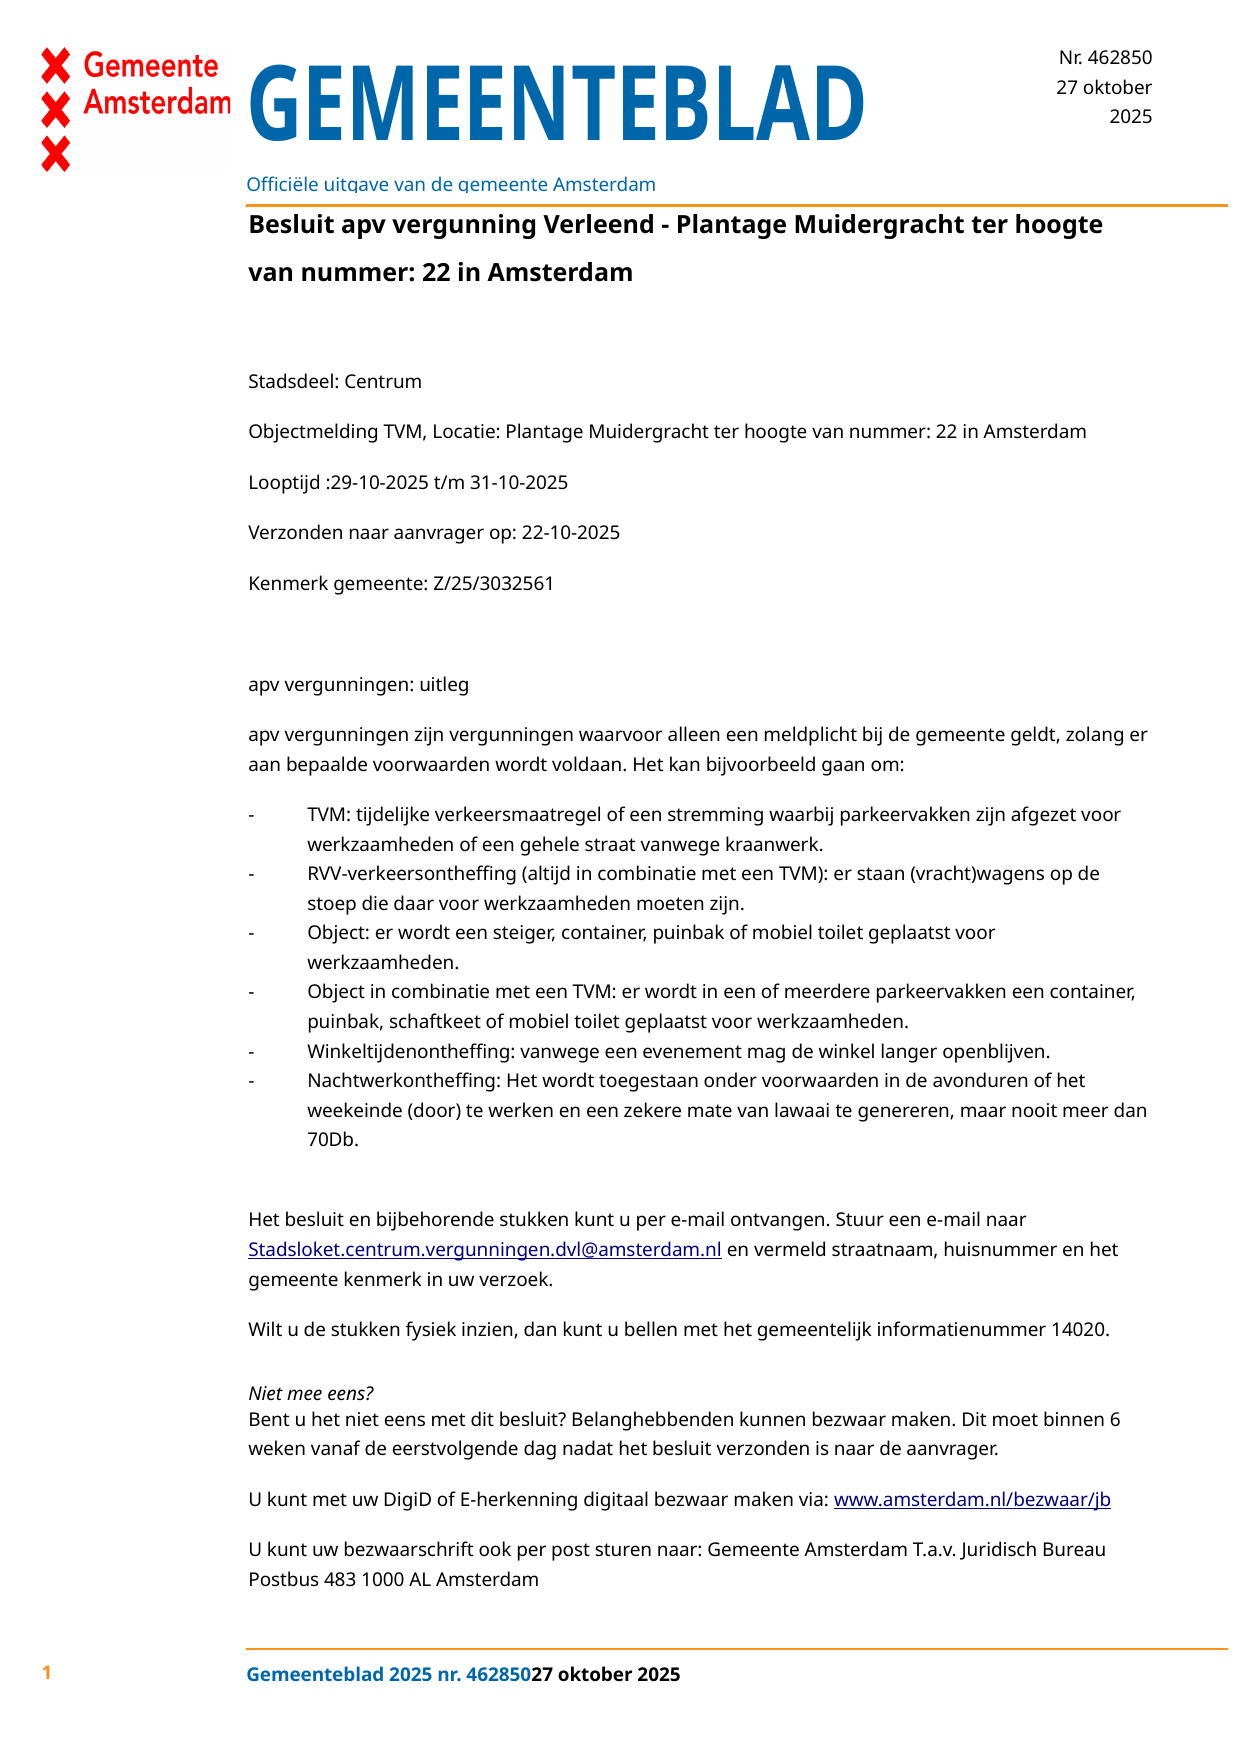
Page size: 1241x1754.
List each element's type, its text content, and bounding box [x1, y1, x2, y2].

list Nachtwerkontheffing: Het wordt toegestaan onder voorwaarden in de avonduren of het weekeinde (door) te werken en een zekere mate van lawaai te genereren, maar nooit meer dan 70Db. [248, 1067, 1152, 1152]
text Verzonden naar aanvrager op: 22-10-2025 [248, 519, 1152, 545]
text Kenmerk gemeente: Z/25/3032561 [248, 570, 1152, 596]
list Object: er wordt een steiger, container, puinbak of mobiel toilet geplaatst voor werkzaamheden. [248, 919, 1152, 975]
list TVM: tijdelijke verkeersmaatregel of een stremming waarbij parkeervakken zijn afgezet voor werkzaamheden of een gehele straat vanwege kraanwerk. [248, 801, 1152, 857]
text Objectmelding TVM, Locatie: Plantage Muidergracht ter hoogte van nummer: 22 in Amsterdam [248, 419, 1152, 444]
picture [41, 47, 231, 172]
list RVV-verkeersontheffing (altijd in combinatie met een TVM): er staan (vracht)wagens op de stoep die daar voor werkzaamheden moeten zijn. [248, 860, 1152, 916]
text U kunt met uw DigiD of E-herkenning digitaal bezwaar maken via: www.amsterdam.nl/bezwaar/jb [248, 1486, 1152, 1512]
text apv vergunningen: uitleg [248, 671, 1152, 697]
text Bent u het niet eens met dit besluit? Belanghebbenden kunnen bezwaar maken. Dit moet binnen 6 weken vanaf de eerstvolgende dag nadat het besluit verzonden is naar de aanvrager. [248, 1406, 1152, 1461]
text Wilt u de stukken fysiek inzien, dan kunt u bellen met het gemeentelijk informatienummer 14020. [248, 1316, 1152, 1342]
text apv vergunningen zijn vergunningen waarvoor alleen een meldplicht bij de gemeente geldt, zolang er aan bepaalde voorwaarden wordt voldaan. Het kan bijvoorbeeld gaan om: [248, 721, 1152, 777]
text Looptijd :29-10-2025 t/m 31-10-2025 [248, 469, 1152, 495]
text Stadsdeel: Centrum [248, 368, 1152, 394]
text Besluit apv vergunning Verleend - Plantage Muidergracht ter hoogte van nummer: 22 in Amsterdam [248, 207, 1152, 288]
text Het besluit en bijbehorende stukken kunt u per e-mail ontvangen. Stuur een e-mail naar Stadsloket.centrum.vergunningen.dvl@amsterdam.nl en vermeld straatnaam, huisnummer en het gemeente kenmerk in uw verzoek. [248, 1207, 1152, 1292]
list Winkeltijdenontheffing: vanwege een evenement mag de winkel langer openblijven. [248, 1038, 1152, 1064]
text U kunt uw bezwaarschrift ook per post sturen naar: Gemeente Amsterdam T.a.v. Juridisch Bureau Postbus 483 1000 AL Amsterdam [248, 1536, 1152, 1592]
list Object in combinatie met een TVM: er wordt in een of meerdere parkeervakken een container, puinbak, schaftkeet of mobiel toilet geplaatst voor werkzaamheden. [248, 979, 1152, 1034]
text Niet mee eens? [248, 1380, 1152, 1406]
